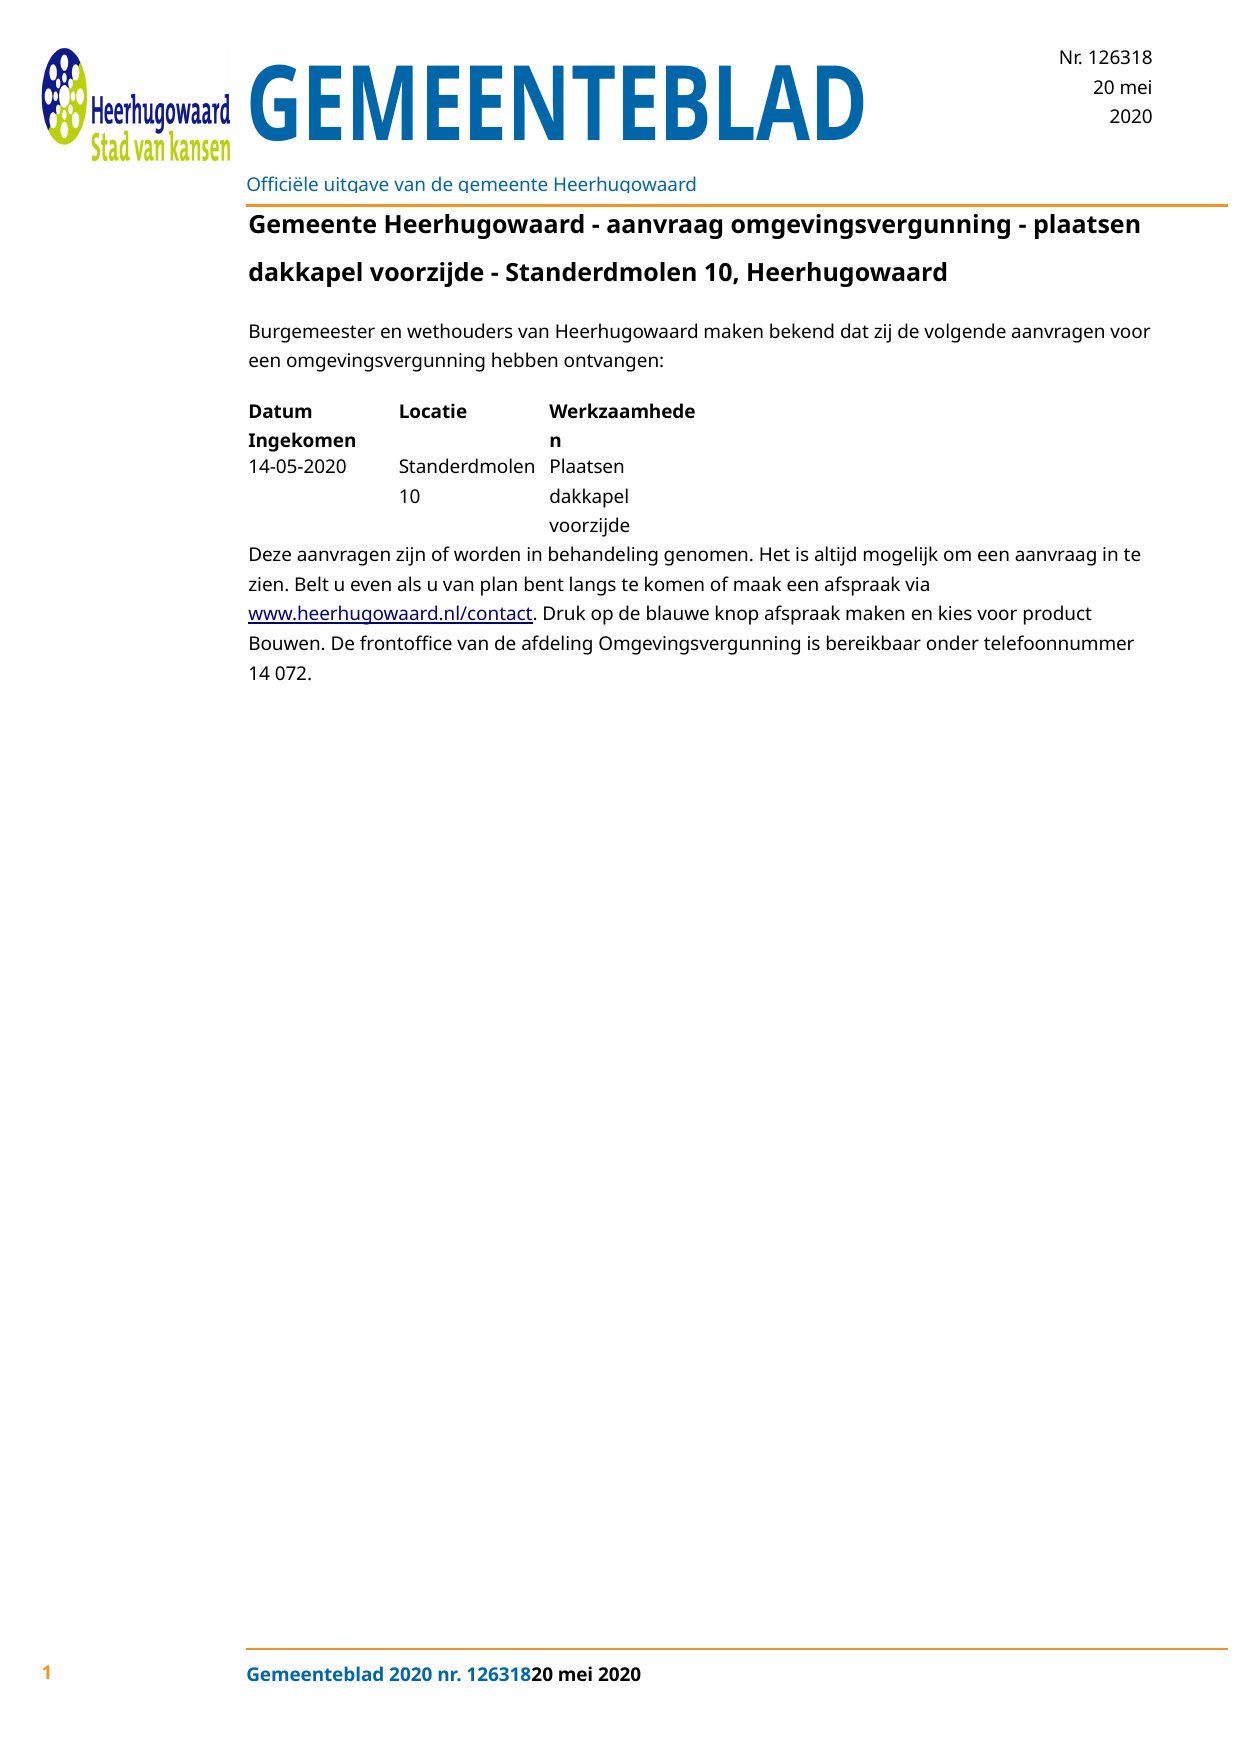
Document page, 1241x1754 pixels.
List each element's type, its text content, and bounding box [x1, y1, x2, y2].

text Burgemeester en wethouders van Heerhugowaard maken bekend dat zij de volgende aanvragen voor een omgevingsvergunning hebben ontvangen: [248, 318, 1152, 373]
table_cell Standerdmolen 10 [399, 453, 549, 538]
table_header Locatie [399, 398, 549, 453]
table_cell Plaatsen dakkapel voorzijde [549, 453, 700, 538]
text Deze aanvragen zijn of worden in behandeling genomen. Het is altijd mogelijk om een aanvraag in te zien. Belt u even als u van plan bent langs te komen of maak een afspraak via www.heerhugowaard.nl/contact. Druk op de blauwe knop afspraak maken en kies voor product Bouwen. De frontoffice van de afdeling Omgevingsvergunning is bereikbaar onder telefoonnummer 14 072. [248, 541, 1152, 686]
table_header Datum Ingekomen [248, 398, 398, 453]
table_cell 14-05-2020 [248, 453, 398, 538]
text Gemeente Heerhugowaard - aanvraag omgevingsvergunning - plaatsen dakkapel voorzijde - Standerdmolen 10, Heerhugowaard [248, 207, 1152, 288]
table_header Werkzaamheden [549, 398, 700, 453]
picture [41, 47, 231, 172]
